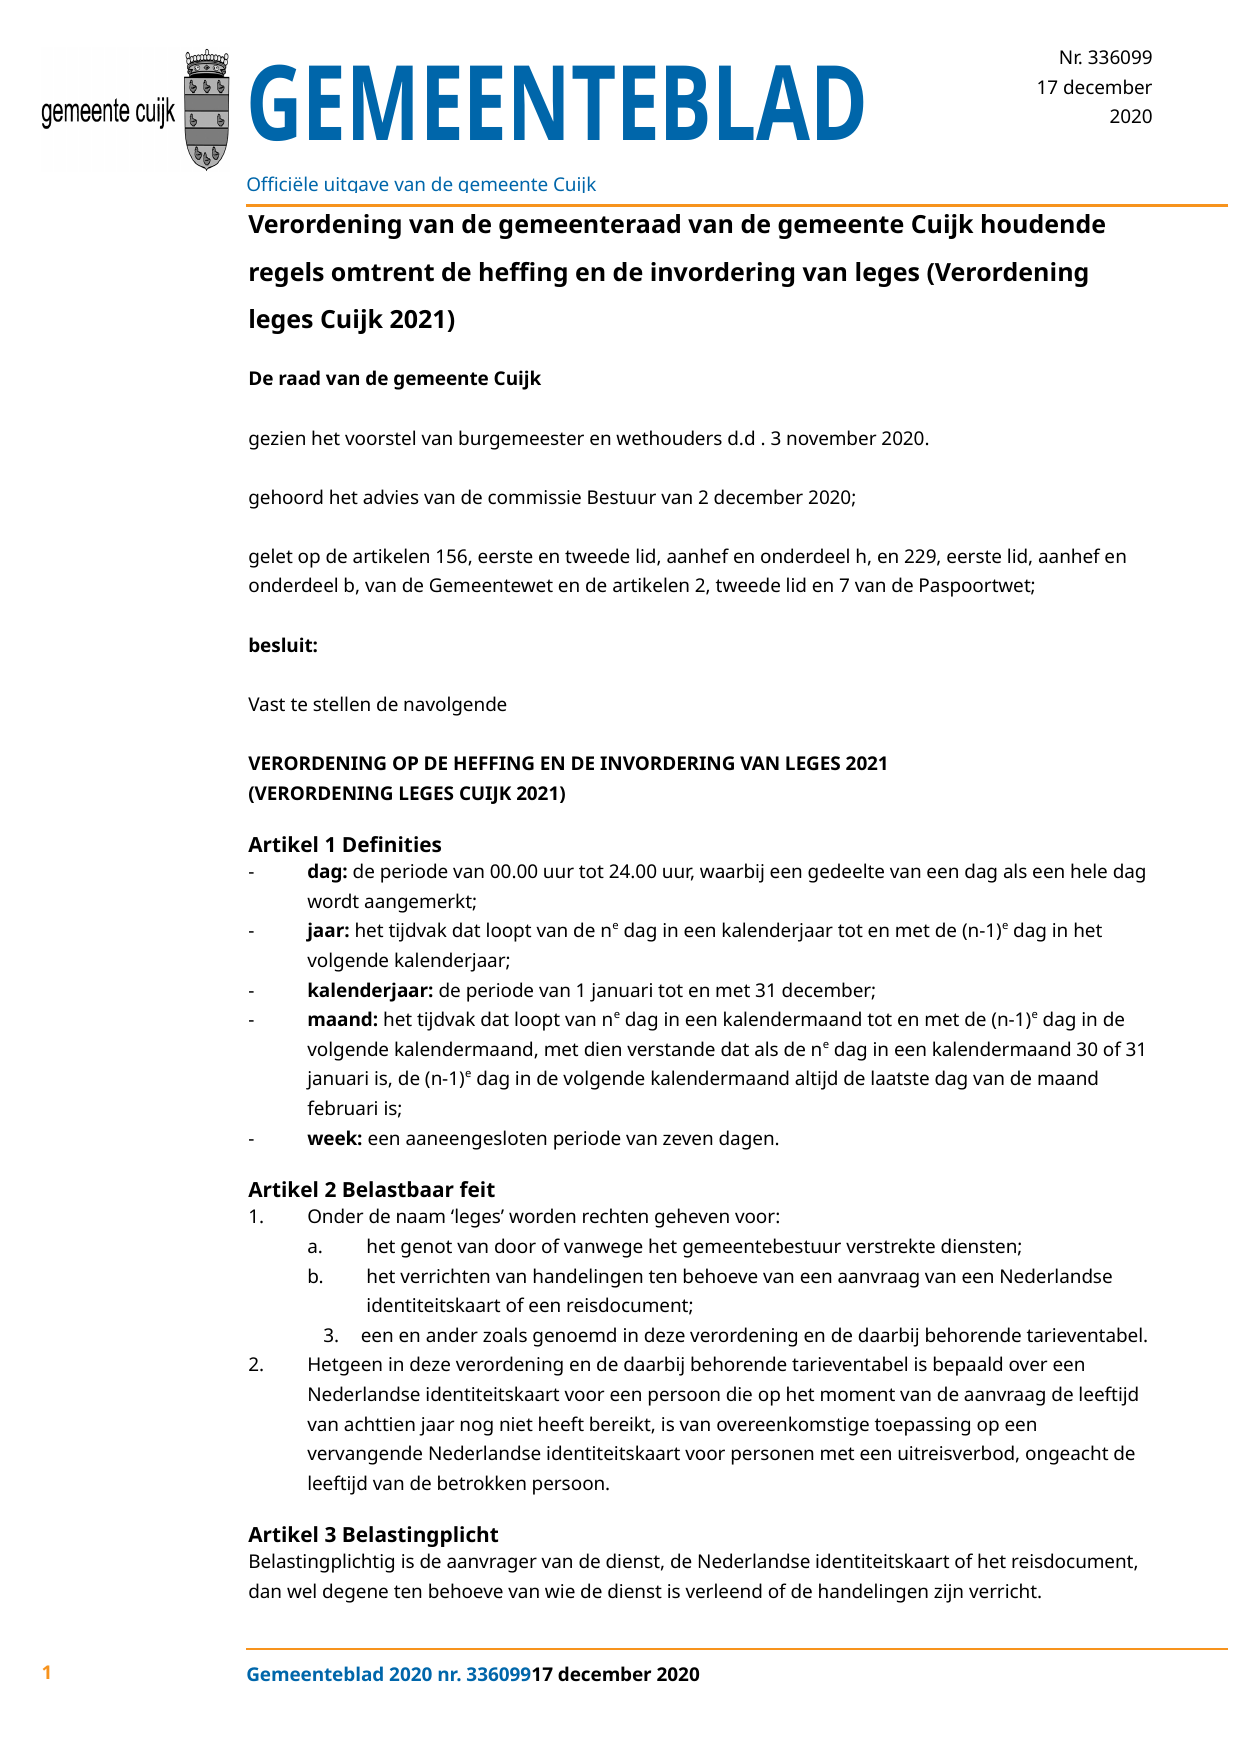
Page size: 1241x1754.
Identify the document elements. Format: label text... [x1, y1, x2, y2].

text Verordening van de gemeenteraad van de gemeente Cuijk houdende regels omtrent de heffing en de invordering van leges (Verordening leges Cuijk 2021) [248, 207, 1152, 336]
list maand: het tijdvak dat loopt van ne dag in een kalendermaand tot en met de (n-1)e dag in de volgende kalendermaand, met dien verstande dat als de ne dag in een kalendermaand 30 of 31 januari is, de (n-1)e dag in de volgende kalendermaand altijd de laatste dag van de maand februari is; [248, 1006, 1152, 1121]
text VERORDENING OP DE HEFFING EN DE INVORDERING VAN LEGES 2021 [248, 750, 1152, 776]
list het verrichten van handelingen ten behoeve van een aanvraag van een Nederlandse identiteitskaart of een reisdocument; [307, 1263, 1152, 1318]
list Hetgeen in deze verordening en de daarbij behorende tarieventabel is bepaald over een Nederlandse identiteitskaart voor een persoon die op het moment van de aanvraag de leeftijd van achttien jaar nog niet heeft bereikt, is van overeenkomstige toepassing op een vervangende Nederlandse identiteitskaart voor personen met een uitreisverbod, ongeacht de leeftijd van de betrokken persoon. [248, 1352, 1152, 1496]
text Artikel 3 Belastingplicht [248, 1520, 1152, 1549]
text gehoord het advies van de commissie Bestuur van 2 december 2020; [248, 484, 1152, 509]
list dag: de periode van 00.00 uur tot 24.00 uur, waarbij een gedeelte van een dag als een hele dag wordt aangemerkt; [248, 858, 1152, 914]
text (VERORDENING LEGES CUIJK 2021) [248, 780, 1152, 805]
list kalenderjaar: de periode van 1 januari tot en met 31 december; [248, 977, 1152, 1003]
text Artikel 1 Definities [248, 830, 1152, 858]
text gezien het voorstel van burgemeester en wethouders d.d . 3 november 2020. [248, 425, 1152, 450]
picture [41, 47, 231, 172]
text Vast te stellen de navolgende [248, 691, 1152, 717]
list jaar: het tijdvak dat loopt van de ne dag in een kalenderjaar tot en met de (n-1)e dag in het volgende kalenderjaar; [248, 918, 1152, 973]
text Artikel 2 Belastbaar feit [248, 1175, 1152, 1204]
list een en ander zoals genoemd in deze verordening en de daarbij behorende tarieventabel. [323, 1322, 1152, 1348]
text besluit: [248, 632, 1152, 657]
text De raad van de gemeente Cuijk [248, 366, 1152, 391]
text gelet op de artikelen 156, eerste en tweede lid, aanhef en onderdeel h, en 229, eerste lid, aanhef en onderdeel b, van de Gemeentewet en de artikelen 2, tweede lid en 7 van de Paspoortwet; [248, 543, 1152, 598]
list Onder de naam ‘leges’ worden rechten geheven voor: [248, 1204, 1152, 1229]
list het genot van door of vanwege het gemeentebestuur verstrekte diensten; [307, 1233, 1152, 1259]
list week: een aaneengesloten periode van zeven dagen. [248, 1125, 1152, 1151]
text Belastingplichtig is de aanvrager van de dienst, de Nederlandse identiteitskaart of het reisdocument, dan wel degene ten behoeve van wie de dienst is verleend of de handelingen zijn verricht. [248, 1549, 1152, 1604]
